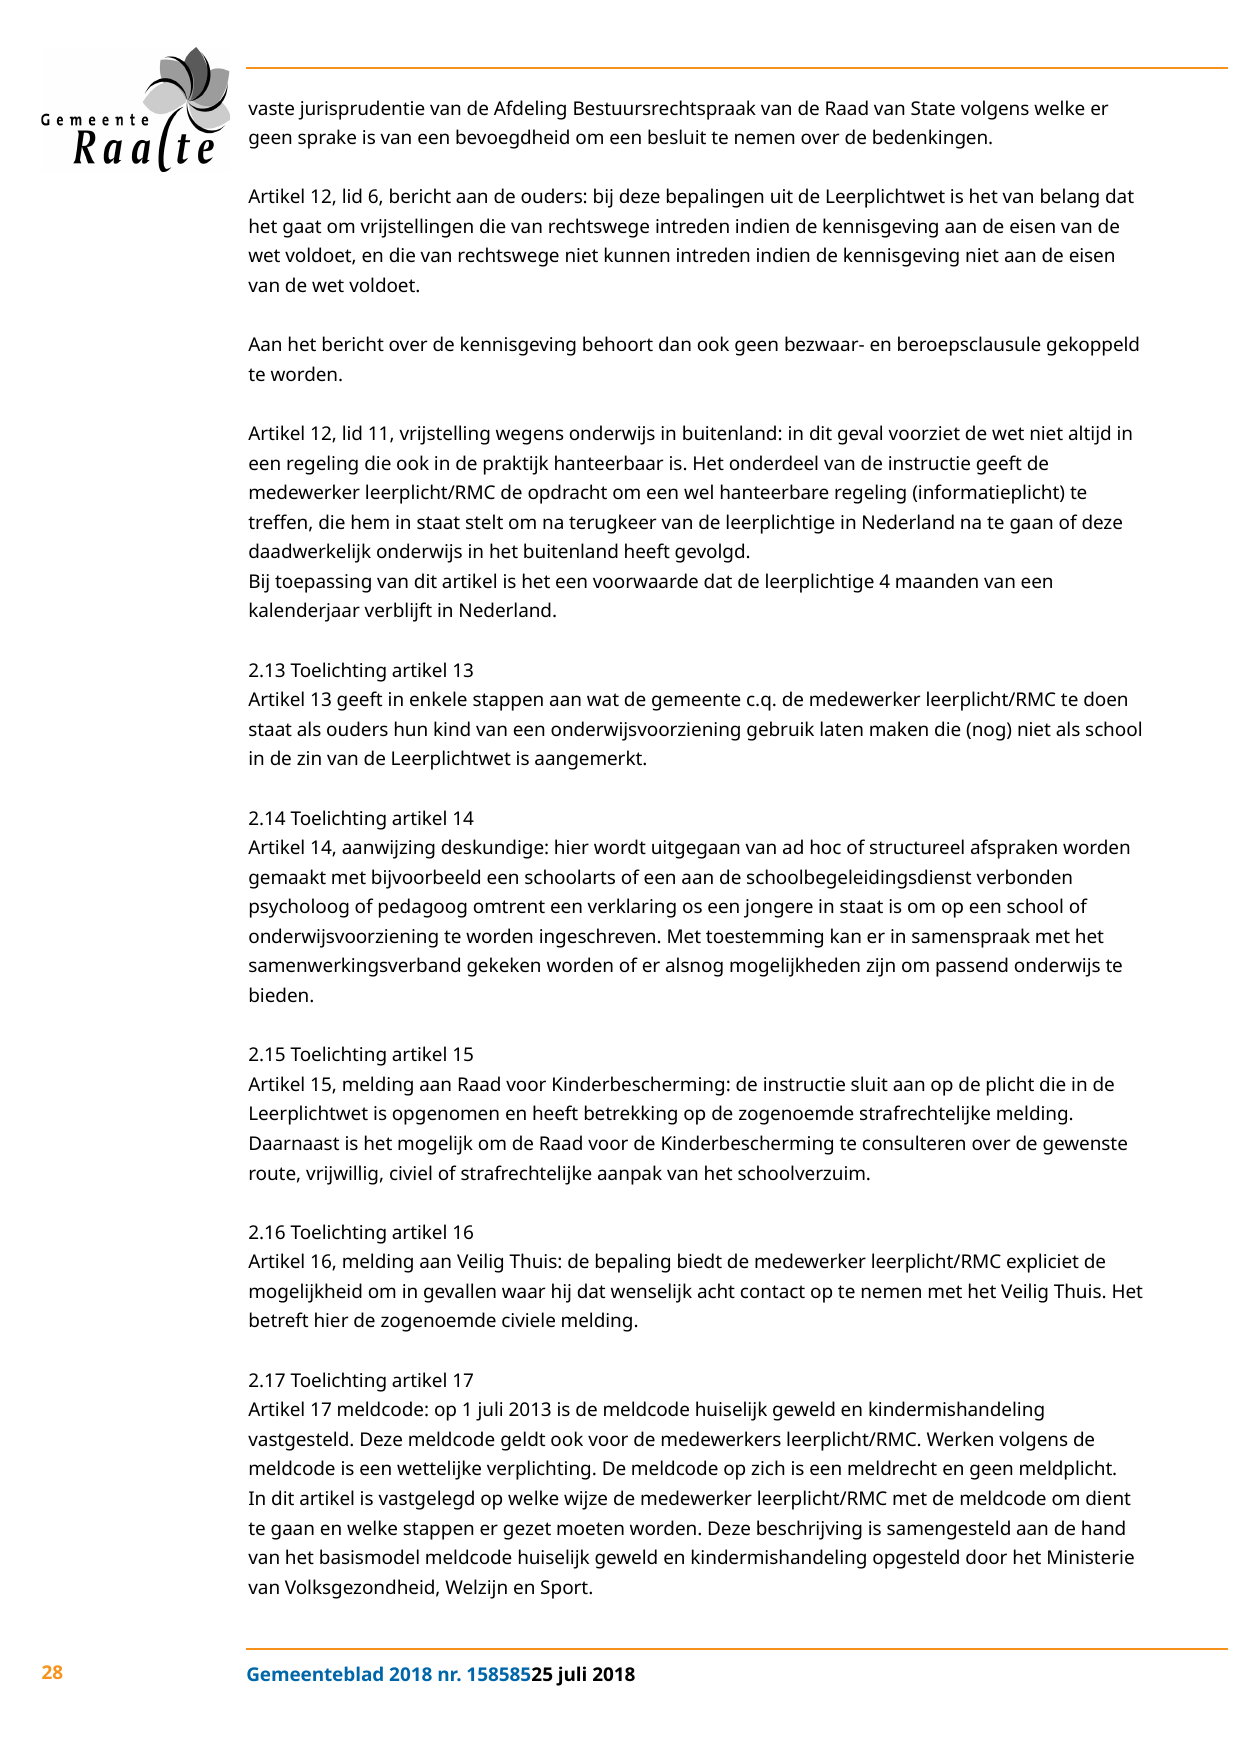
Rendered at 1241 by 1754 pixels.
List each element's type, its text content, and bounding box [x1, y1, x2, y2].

text Artikel 12, lid 11, vrijstelling wegens onderwijs in buitenland: in dit geval voorziet de wet niet altijd in een regeling die ook in de praktijk hanteerbaar is. Het onderdeel van de instructie geeft de medewerker leerplicht/RMC de opdracht om een wel hanteerbare regeling (informatieplicht) te treffen, die hem in staat stelt om na terugkeer van de leerplichtige in Nederland na te gaan of deze daadwerkelijk onderwijs in het buitenland heeft gevolgd. [248, 420, 1152, 564]
text 2.14 Toelichting artikel 14 [248, 805, 1152, 831]
text 2.17 Toelichting artikel 17 [248, 1367, 1152, 1393]
text 2.16 Toelichting artikel 16 [248, 1219, 1152, 1245]
text In dit artikel is vastgelegd op welke wijze de medewerker leerplicht/RMC met de meldcode om dient te gaan en welke stappen er gezet moeten worden. Deze beschrijving is samengesteld aan de hand van het basismodel meldcode huiselijk geweld en kindermishandeling opgesteld door het Ministerie van Volksgezondheid, Welzijn en Sport. [248, 1485, 1152, 1600]
text 2.15 Toelichting artikel 15 [248, 1041, 1152, 1067]
text Aan het bericht over de kennisgeving behoort dan ook geen bezwaar- en beroepsclausule gekoppeld te worden. [248, 331, 1152, 387]
text Artikel 15, melding aan Raad voor Kinderbescherming: de instructie sluit aan op de plicht die in de Leerplichtwet is opgenomen en heeft betrekking op de zogenoemde strafrechtelijke melding. Daarnaast is het mogelijk om de Raad voor de Kinderbescherming te consulteren over de gewenste route, vrijwillig, civiel of strafrechtelijke aanpak van het schoolverzuim. [248, 1071, 1152, 1186]
text 2.13 Toelichting artikel 13 [248, 657, 1152, 683]
text Artikel 12, lid 6, bericht aan de ouders: bij deze bepalingen uit de Leerplichtwet is het van belang dat het gaat om vrijstellingen die van rechtswege intreden indien de kennisgeving aan de eisen van de wet voldoet, en die van rechtswege niet kunnen intreden indien de kennisgeving niet aan de eisen van de wet voldoet. [248, 183, 1152, 298]
picture [41, 47, 231, 172]
text Bij toepassing van dit artikel is het een voorwaarde dat de leerplichtige 4 maanden van een kalenderjaar verblijft in Nederland. [248, 568, 1152, 623]
text vaste jurisprudentie van de Afdeling Bestuursrechtspraak van de Raad van State volgens welke er geen sprake is van een bevoegdheid om een besluit te nemen over de bedenkingen. [248, 95, 1152, 150]
text Artikel 17 meldcode: op 1 juli 2013 is de meldcode huiselijk geweld en kindermishandeling vastgesteld. Deze meldcode geldt ook voor de medewerkers leerplicht/RMC. Werken volgens de meldcode is een wettelijke verplichting. De meldcode op zich is een meldrecht en geen meldplicht. [248, 1396, 1152, 1481]
text Artikel 16, melding aan Veilig Thuis: de bepaling biedt de medewerker leerplicht/RMC expliciet de mogelijkheid om in gevallen waar hij dat wenselijk acht contact op te nemen met het Veilig Thuis. Het betreft hier de zogenoemde civiele melding. [248, 1248, 1152, 1333]
text Artikel 14, aanwijzing deskundige: hier wordt uitgegaan van ad hoc of structureel afspraken worden gemaakt met bijvoorbeeld een schoolarts of een aan de schoolbegeleidingsdienst verbonden psycholoog of pedagoog omtrent een verklaring os een jongere in staat is om op een school of onderwijsvoorziening te worden ingeschreven. Met toestemming kan er in samenspraak met het samenwerkingsverband gekeken worden of er alsnog mogelijkheden zijn om passend onderwijs te bieden. [248, 834, 1152, 1008]
text Artikel 13 geeft in enkele stappen aan wat de gemeente c.q. de medewerker leerplicht/RMC te doen staat als ouders hun kind van een onderwijsvoorziening gebruik laten maken die (nog) niet als school in de zin van de Leerplichtwet is aangemerkt. [248, 686, 1152, 771]
